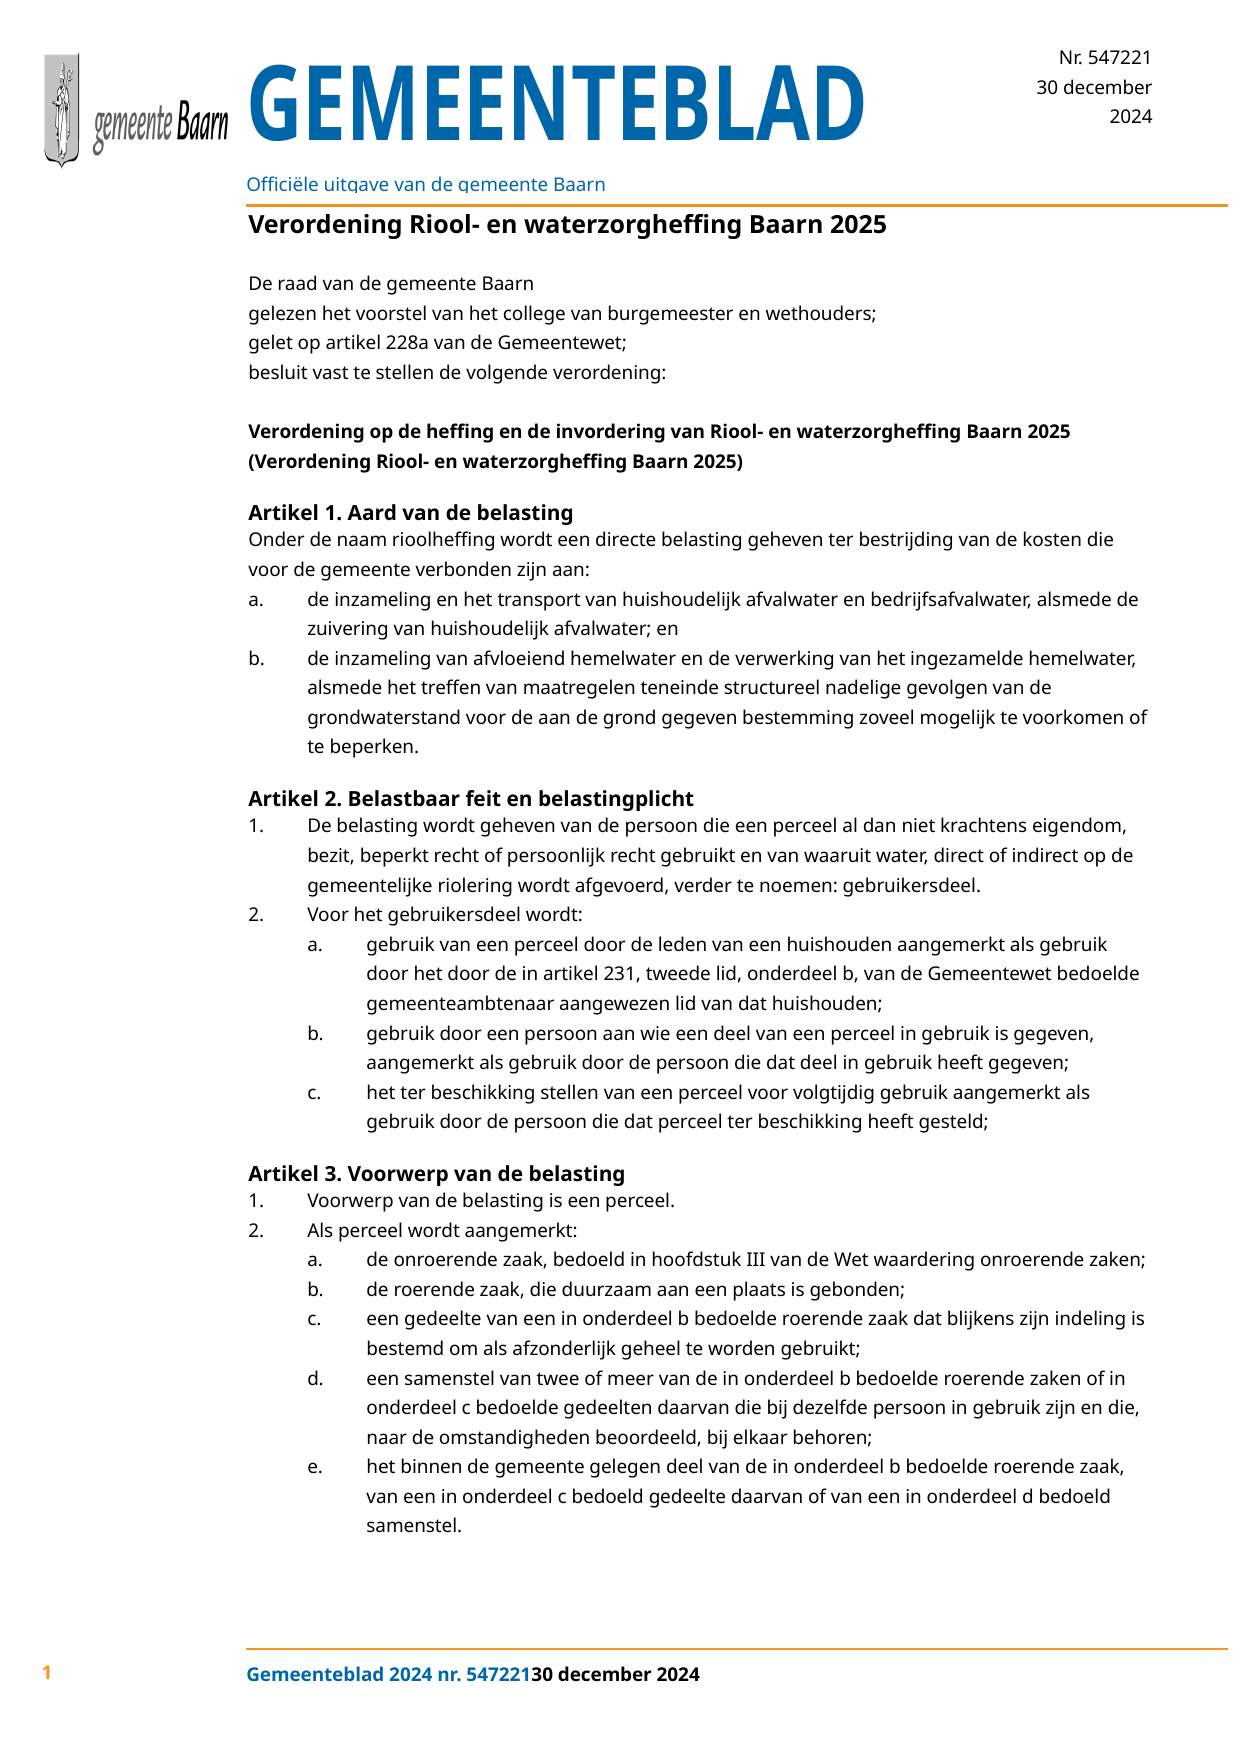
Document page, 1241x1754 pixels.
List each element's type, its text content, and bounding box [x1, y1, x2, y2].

text besluit vast te stellen de volgende verordening: [248, 359, 1152, 385]
list het ter beschikking stellen van een perceel voor volgtijdig gebruik aangemerkt als gebruik door de persoon die dat perceel ter beschikking heeft gesteld; [307, 1079, 1152, 1134]
text Artikel 2. Belastbaar feit en belastingplicht [248, 784, 1152, 813]
text Onder de naam rioolheffing wordt een directe belasting geheven ter bestrijding van de kosten die voor de gemeente verbonden zijn aan: [248, 527, 1152, 582]
list Voor het gebruikersdeel wordt: [248, 901, 1152, 927]
list het binnen de gemeente gelegen deel van de in onderdeel b bedoelde roerende zaak, van een in onderdeel c bedoeld gedeelte daarvan of van een in onderdeel d bedoeld samenstel. [307, 1453, 1152, 1538]
list De belasting wordt geheven van de persoon die een perceel al dan niet krachtens eigendom, bezit, beperkt recht of persoonlijk recht gebruikt en van waaruit water, direct of indirect op de gemeentelijke riolering wordt afgevoerd, verder te noemen: gebruikersdeel. [248, 813, 1152, 897]
list Als perceel wordt aangemerkt: [248, 1217, 1152, 1243]
text Verordening op de heffing en de invordering van Riool- en waterzorgheffing Baarn 2025 (Verordening Riool- en waterzorgheffing Baarn 2025) [248, 418, 1152, 473]
text Artikel 3. Voorwerp van de belasting [248, 1159, 1152, 1187]
list de roerende zaak, die duurzaam aan een plaats is gebonden; [307, 1276, 1152, 1302]
list de inzameling en het transport van huishoudelijk afvalwater en bedrijfsafvalwater, alsmede de zuivering van huishoudelijk afvalwater; en [248, 586, 1152, 641]
list een gedeelte van een in onderdeel b bedoelde roerende zaak dat blijkens zijn indeling is bestemd om als afzonderlijk geheel te worden gebruikt; [307, 1306, 1152, 1361]
list een samenstel van twee of meer van de in onderdeel b bedoelde roerende zaken of in onderdeel c bedoelde gedeelten daarvan die bij dezelfde persoon in gebruik zijn en die, naar de omstandigheden beoordeeld, bij elkaar behoren; [307, 1365, 1152, 1450]
text gelet op artikel 228a van de Gemeentewet; [248, 329, 1152, 355]
list de onroerende zaak, bedoeld in hoofdstuk III van de Wet waardering onroerende zaken; [307, 1246, 1152, 1272]
text gelezen het voorstel van het college van burgemeester en wethouders; [248, 300, 1152, 326]
list gebruik van een perceel door de leden van een huishouden aangemerkt als gebruik door het door de in artikel 231, tweede lid, onderdeel b, van de Gemeentewet bedoelde gemeenteambtenaar aangewezen lid van dat huishouden; [307, 931, 1152, 1016]
list gebruik door een persoon aan wie een deel van een perceel in gebruik is gegeven, aangemerkt als gebruik door de persoon die dat deel in gebruik heeft gegeven; [307, 1020, 1152, 1075]
list Voorwerp van de belasting is een perceel. [248, 1187, 1152, 1213]
list de inzameling van afvloeiend hemelwater en de verwerking van het ingezamelde hemelwater, alsmede het treffen van maatregelen teneinde structureel nadelige gevolgen van de grondwaterstand voor de aan de grond gegeven bestemming zoveel mogelijk te voorkomen of te beperken. [248, 645, 1152, 759]
text Artikel 1. Aard van de belasting [248, 498, 1152, 527]
text De raad van de gemeente Baarn [248, 270, 1152, 296]
picture [41, 47, 231, 172]
text Verordening Riool- en waterzorgheffing Baarn 2025 [248, 207, 1152, 241]
